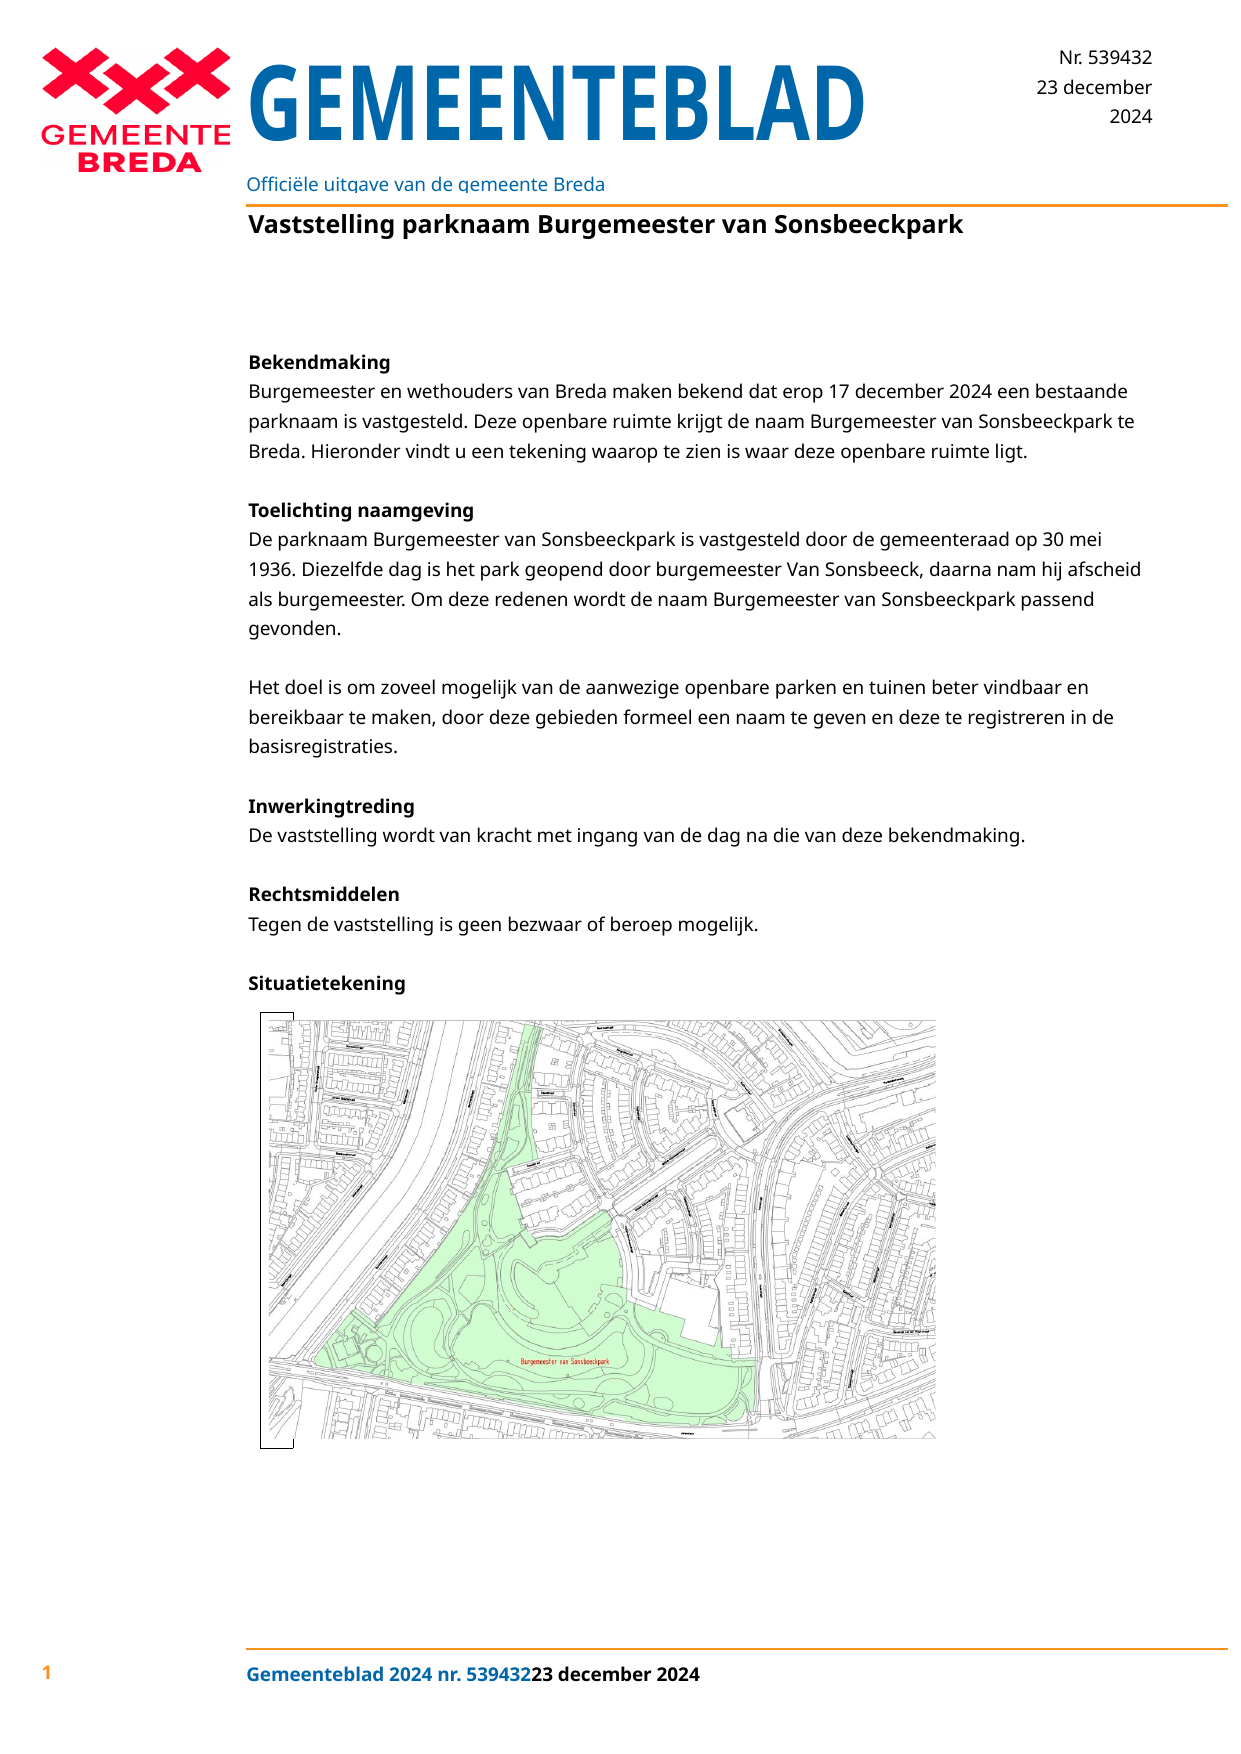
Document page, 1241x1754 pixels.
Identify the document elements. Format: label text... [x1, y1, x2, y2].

text Situatietekening [248, 970, 1152, 996]
text De vaststelling wordt van kracht met ingang van de dag na die van deze bekendmaking. [248, 822, 1152, 848]
picture [268, 1020, 936, 1439]
text Het doel is om zoveel mogelijk van de aanwezige openbare parken en tuinen beter vindbaar en bereikbaar te maken, door deze gebieden formeel een naam te geven en deze te registreren in de basisregistraties. [248, 674, 1152, 759]
text Rechtsmiddelen [248, 882, 1152, 907]
text Tegen de vaststelling is geen bezwaar of beroep mogelijk. [248, 911, 1152, 937]
text Bekendmaking [248, 349, 1152, 375]
text Toelichting naamgeving [248, 497, 1152, 523]
text Burgemeester en wethouders van Breda maken bekend dat erop 17 december 2024 een bestaande parknaam is vastgesteld. Deze openbare ruimte krijgt de naam Burgemeester van Sonsbeeckpark te Breda. Hieronder vindt u een tekening waarop te zien is waar deze openbare ruimte ligt. [248, 379, 1152, 464]
text Vaststelling parknaam Burgemeester van Sonsbeeckpark [248, 207, 1152, 241]
text Inwerkingtreding [248, 793, 1152, 819]
text De parknaam Burgemeester van Sonsbeeckpark is vastgesteld door de gemeenteraad op 30 mei 1936. Diezelfde dag is het park geopend door burgemeester Van Sonsbeeck, daarna nam hij afscheid als burgemeester. Om deze redenen wordt de naam Burgemeester van Sonsbeeckpark passend gevonden. [248, 527, 1152, 641]
picture [41, 47, 231, 172]
